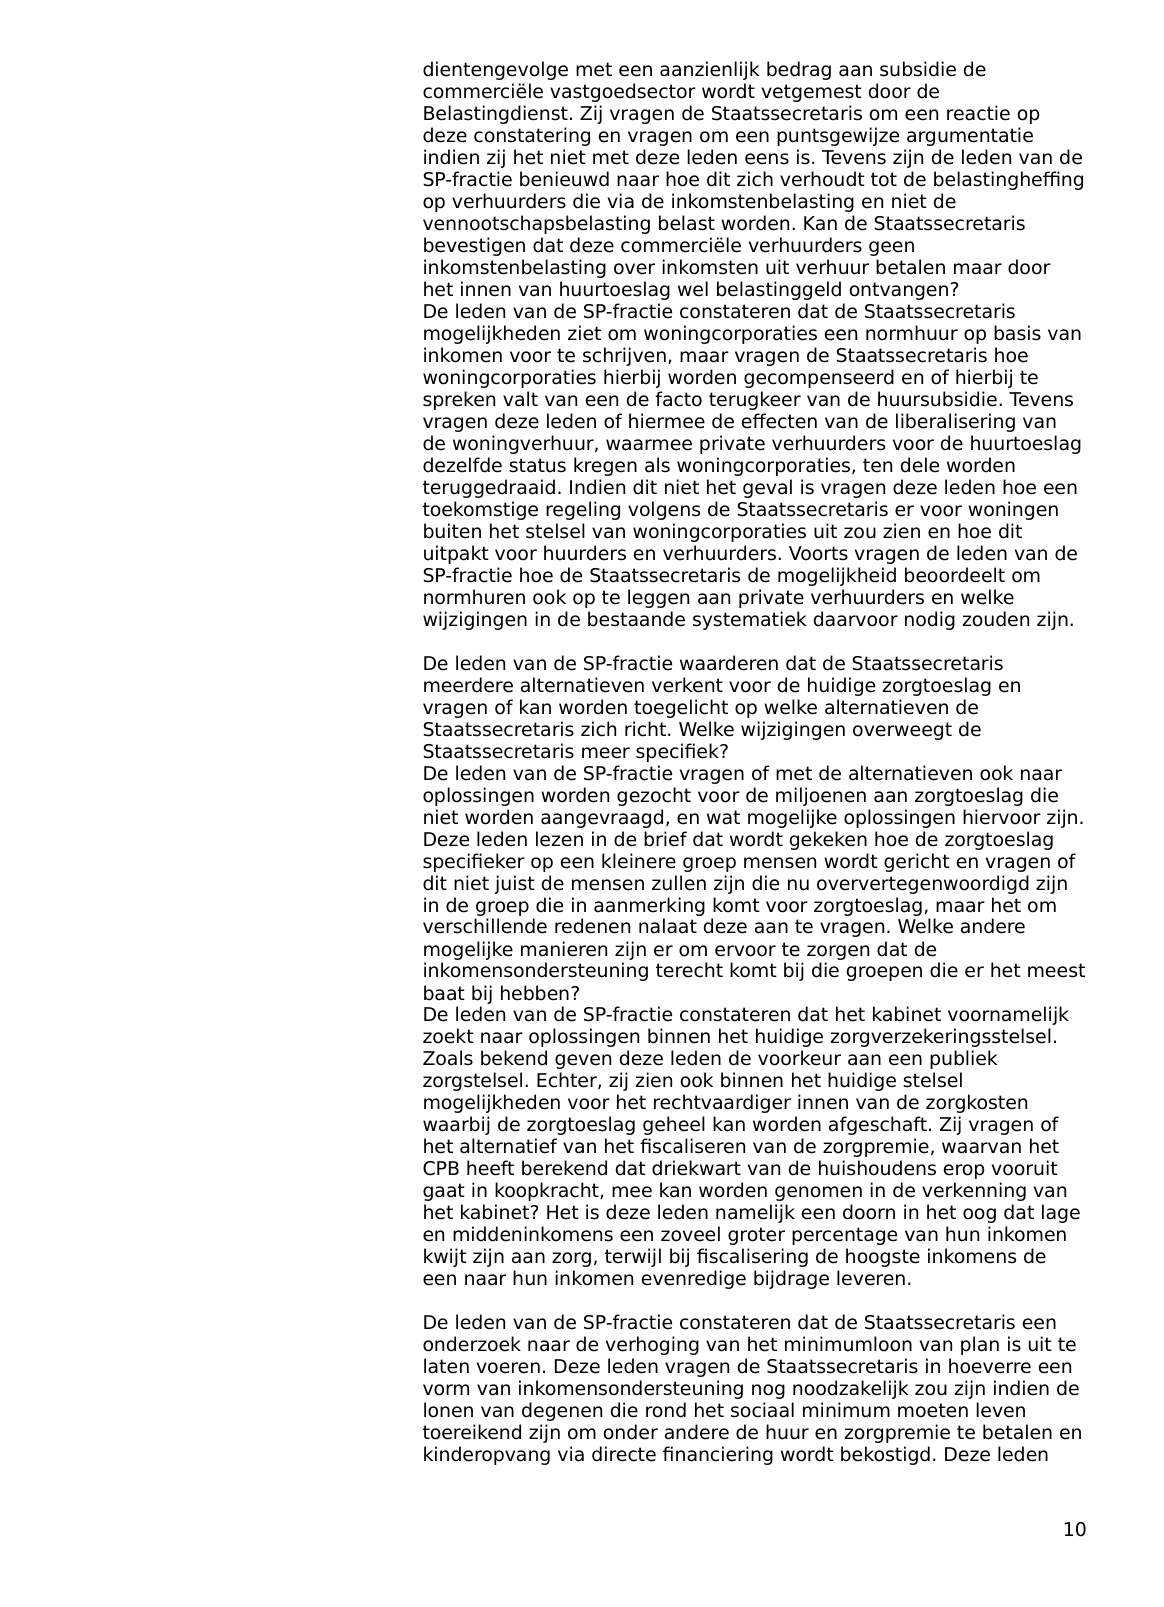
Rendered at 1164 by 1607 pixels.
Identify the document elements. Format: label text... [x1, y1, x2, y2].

text De leden van de SP-fractie waarderen dat de Staatssecretaris meerdere alternatieven verkent voor de huidige zorgtoeslag en vragen of kan worden toegelicht op welke alternatieven de Staatssecretaris zich richt. Welke wijzigingen overweegt de Staatssecretaris meer specifiek? [422, 653, 1087, 763]
text De leden van de SP-fractie vragen of met de alternatieven ook naar oplossingen worden gezocht voor de miljoenen aan zorgtoeslag die niet worden aangevraagd, en wat mogelijke oplossingen hiervoor zijn. Deze leden lezen in de brief dat wordt gekeken hoe de zorgtoeslag specifieker op een kleinere groep mensen wordt gericht en vragen of dit niet juist de mensen zullen zijn die nu oververtegenwoordigd zijn in de groep die in aanmerking komt voor zorgtoeslag, maar het om verschillende redenen nalaat deze aan te vragen. Welke andere mogelijke manieren zijn er om ervoor te zorgen dat de inkomensondersteuning terecht komt bij die groepen die er het meest baat bij hebben? [422, 763, 1087, 1004]
text De leden van de SP-fractie constateren dat de Staatssecretaris mogelijkheden ziet om woningcorporaties een normhuur op basis van inkomen voor te schrijven, maar vragen de Staatssecretaris hoe woningcorporaties hierbij worden gecompenseerd en of hierbij te spreken valt van een de facto terugkeer van de huursubsidie. Tevens vragen deze leden of hiermee de effecten van de liberalisering van de woningverhuur, waarmee private verhuurders voor de huurtoeslag dezelfde status kregen als woningcorporaties, ten dele worden teruggedraaid. Indien dit niet het geval is vragen deze leden hoe een toekomstige regeling volgens de Staatssecretaris er voor woningen buiten het stelsel van woningcorporaties uit zou zien en hoe dit uitpakt voor huurders en verhuurders. Voorts vragen de leden van de SP-fractie hoe de Staatssecretaris de mogelijkheid beoordeelt om normhuren ook op te leggen aan private verhuurders en welke wijzigingen in de bestaande systematiek daarvoor nodig zouden zijn. [422, 301, 1087, 631]
text dientengevolge met een aanzienlijk bedrag aan subsidie de commerciële vastgoedsector wordt vetgemest door de Belastingdienst. Zij vragen de Staatssecretaris om een reactie op deze constatering en vragen om een puntsgewijze argumentatie indien zij het niet met deze leden eens is. Tevens zijn de leden van de SP-fractie benieuwd naar hoe dit zich verhoudt tot de belastingheffing op verhuurders die via de inkomstenbelasting en niet de vennootschapsbelasting belast worden. Kan de Staatssecretaris bevestigen dat deze commerciële verhuurders geen inkomstenbelasting over inkomsten uit verhuur betalen maar door het innen van huurtoeslag wel belastinggeld ontvangen? [422, 59, 1087, 301]
text De leden van de SP-fractie constateren dat het kabinet voornamelijk zoekt naar oplossingen binnen het huidige zorgverzekeringsstelsel. Zoals bekend geven deze leden de voorkeur aan een publiek zorgstelsel. Echter, zij zien ook binnen het huidige stelsel mogelijkheden voor het rechtvaardiger innen van de zorgkosten waarbij de zorgtoeslag geheel kan worden afgeschaft. Zij vragen of het alternatief van het fiscaliseren van de zorgpremie, waarvan het CPB heeft berekend dat driekwart van de huishoudens erop vooruit gaat in koopkracht, mee kan worden genomen in de verkenning van het kabinet? Het is deze leden namelijk een doorn in het oog dat lage en middeninkomens een zoveel groter percentage van hun inkomen kwijt zijn aan zorg, terwijl bij fiscalisering de hoogste inkomens de een naar hun inkomen evenredige bijdrage leveren. [422, 1004, 1087, 1290]
text De leden van de SP-fractie constateren dat de Staatssecretaris een onderzoek naar de verhoging van het minimumloon van plan is uit te laten voeren. Deze leden vragen de Staatssecretaris in hoeverre een vorm van inkomensondersteuning nog noodzakelijk zou zijn indien de lonen van degenen die rond het sociaal minimum moeten leven toereikend zijn om onder andere de huur en zorgpremie te betalen en kinderopvang via directe financiering wordt bekostigd. Deze leden [422, 1312, 1087, 1466]
